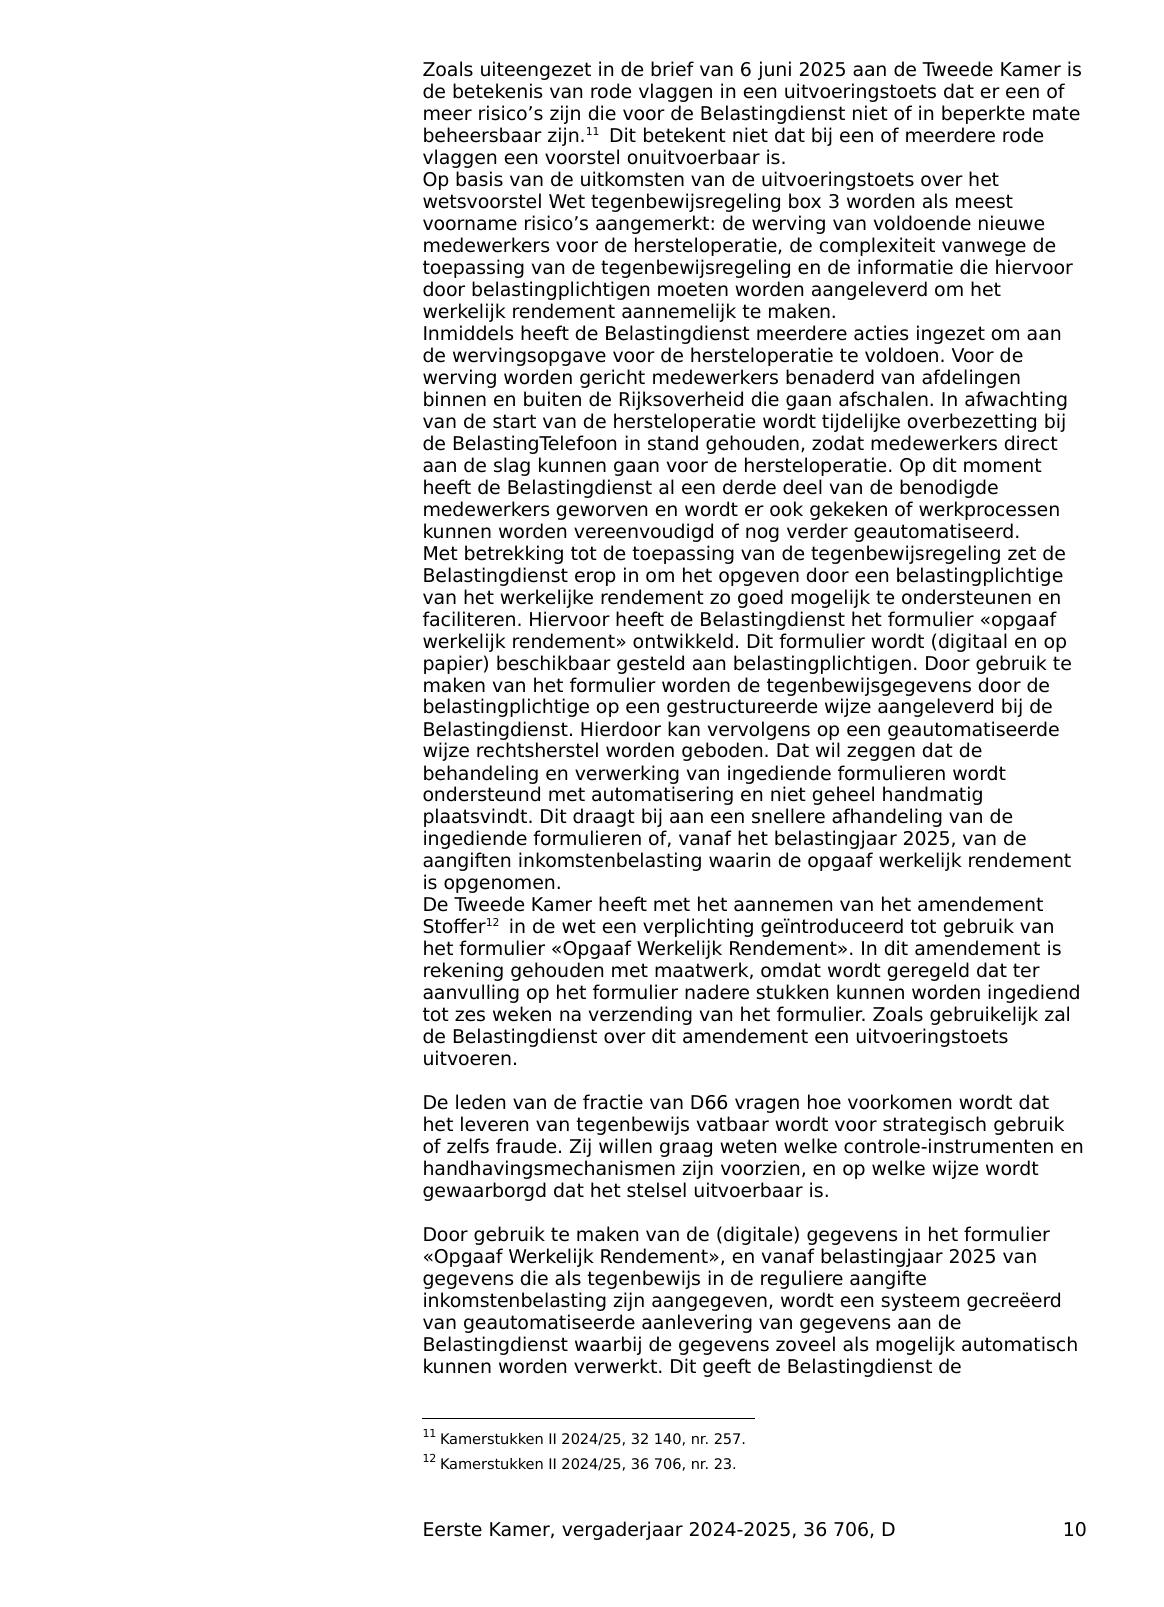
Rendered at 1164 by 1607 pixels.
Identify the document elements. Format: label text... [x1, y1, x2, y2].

text Inmiddels heeft de Belastingdienst meerdere acties ingezet om aan de wervingsopgave voor de hersteloperatie te voldoen. Voor de werving worden gericht medewerkers benaderd van afdelingen binnen en buiten de Rijksoverheid die gaan afschalen. In afwachting van de start van de hersteloperatie wordt tijdelijke overbezetting bij de BelastingTelefoon in stand gehouden, zodat medewerkers direct aan de slag kunnen gaan voor de hersteloperatie. Op dit moment heeft de Belastingdienst al een derde deel van de benodigde medewerkers geworven en wordt er ook gekeken of werkprocessen kunnen worden vereenvoudigd of nog verder geautomatiseerd. [422, 323, 1087, 543]
text Door gebruik te maken van de (digitale) gegevens in het formulier «Opgaaf Werkelijk Rendement», en vanaf belastingjaar 2025 van gegevens die als tegenbewijs in de reguliere aangifte inkomstenbelasting zijn aangegeven, wordt een systeem gecreëerd van geautomatiseerde aanlevering van gegevens aan de Belastingdienst waarbij de gegevens zoveel als mogelijk automatisch kunnen worden verwerkt. Dit geeft de Belastingdienst de [422, 1224, 1087, 1378]
text De leden van de fractie van D66 vragen hoe voorkomen wordt dat het leveren van tegenbewijs vatbaar wordt voor strategisch gebruik of zelfs fraude. Zij willen graag weten welke controle-instrumenten en handhavingsmechanismen zijn voorzien, en op welke wijze wordt gewaarborgd dat het stelsel uitvoerbaar is. [422, 1092, 1087, 1202]
text Op basis van de uitkomsten van de uitvoeringstoets over het wetsvoorstel Wet tegenbewijsregeling box 3 worden als meest voorname risico’s aangemerkt: de werving van voldoende nieuwe medewerkers voor de hersteloperatie, de complexiteit vanwege de toepassing van de tegenbewijsregeling en de informatie die hiervoor door belastingplichtigen moeten worden aangeleverd om het werkelijk rendement aannemelijk te maken. [422, 169, 1087, 323]
text De Tweede Kamer heeft met het aannemen van het amendement Stoffer in de wet een verplichting geïntroduceerd tot gebruik van het formulier «Opgaaf Werkelijk Rendement». In dit amendement is rekening gehouden met maatwerk, omdat wordt geregeld dat ter aanvulling op het formulier nadere stukken kunnen worden ingediend tot zes weken na verzending van het formulier. Zoals gebruikelijk zal de Belastingdienst over dit amendement een uitvoeringstoets uitvoeren. [422, 894, 1087, 1070]
text Met betrekking tot de toepassing van de tegenbewijsregeling zet de Belastingdienst erop in om het opgeven door een belastingplichtige van het werkelijke rendement zo goed mogelijk te ondersteunen en faciliteren. Hiervoor heeft de Belastingdienst het formulier «opgaaf werkelijk rendement» ontwikkeld. Dit formulier wordt (digitaal en op papier) beschikbaar gesteld aan belastingplichtigen. Door gebruik te maken van het formulier worden de tegenbewijsgegevens door de belastingplichtige op een gestructureerde wijze aangeleverd bij de Belastingdienst. Hierdoor kan vervolgens op een geautomatiseerde wijze rechtsherstel worden geboden. Dat wil zeggen dat de behandeling en verwerking van ingediende formulieren wordt ondersteund met automatisering en niet geheel handmatig plaatsvindt. Dit draagt bij aan een snellere afhandeling van de ingediende formulieren of, vanaf het belastingjaar 2025, van de aangiften inkomstenbelasting waarin de opgaaf werkelijk rendement is opgenomen. [422, 543, 1087, 894]
text Zoals uiteengezet in de brief van 6 juni 2025 aan de Tweede Kamer is de betekenis van rode vlaggen in een uitvoeringstoets dat er een of meer risico’s zijn die voor de Belastingdienst niet of in beperkte mate beheersbaar zijn. Dit betekent niet dat bij een of meerdere rode vlaggen een voorstel onuitvoerbaar is. [422, 59, 1087, 169]
text Kamerstukken II 2024/25, 32 140, nr. 257. [422, 1427, 1087, 1449]
text Kamerstukken II 2024/25, 36 706, nr. 23. [422, 1452, 1087, 1474]
